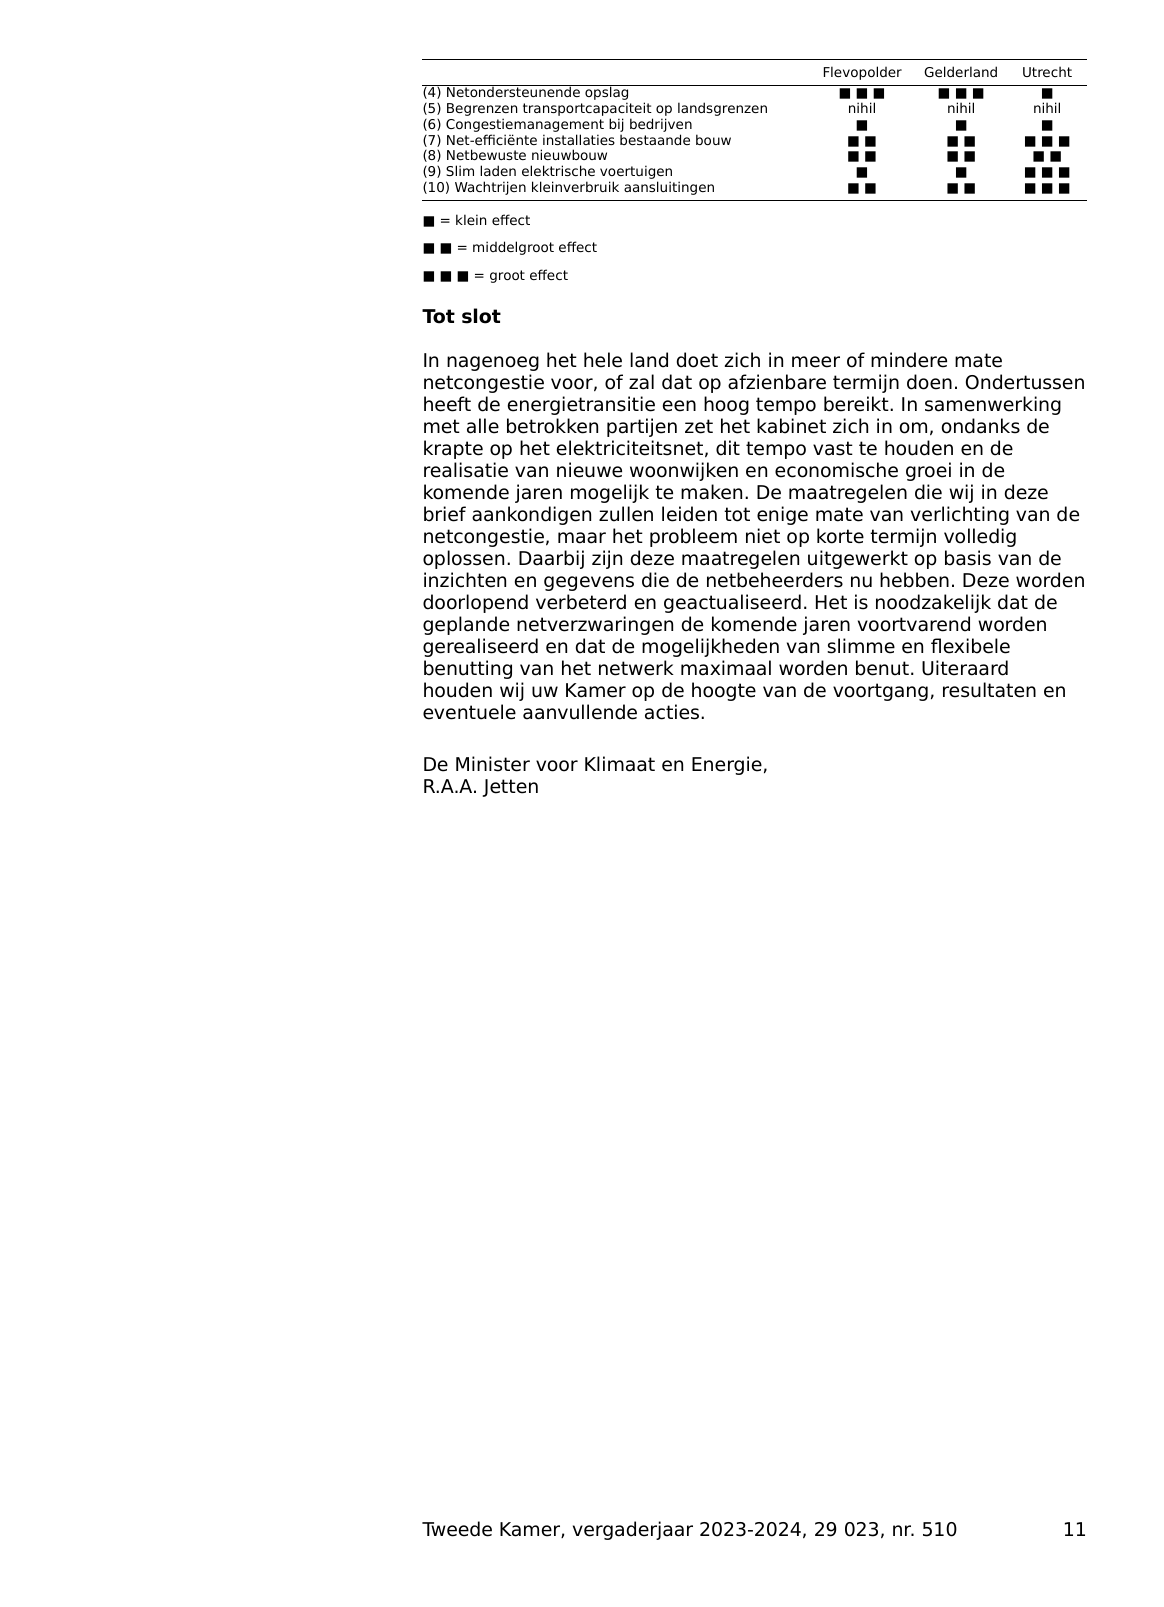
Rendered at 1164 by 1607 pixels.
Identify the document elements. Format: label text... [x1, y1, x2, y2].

table_cell ■ ■ [809, 133, 915, 148]
table_header Flevopolder [809, 60, 915, 85]
table_cell (5) Begrenzen transportcapaciteit op landsgrenzen [422, 101, 809, 117]
table_cell ■ ■ ■ [809, 86, 915, 101]
table_cell ■ ■ ■ [1007, 164, 1087, 179]
table_cell ■ ■ [809, 148, 915, 164]
table_cell ■ ■ [915, 133, 1007, 148]
table_header Utrecht [1007, 60, 1087, 85]
table_cell ■ [1007, 86, 1087, 101]
table_cell nihil [809, 101, 915, 117]
table_cell ■ ■ [915, 180, 1007, 200]
table_cell ■ ■ ■ [1007, 133, 1087, 148]
table_cell ■ [809, 164, 915, 179]
table_cell ■ [809, 117, 915, 132]
text In nagenoeg het hele land doet zich in meer of mindere mate netcongestie voor, of zal dat op afzienbare termijn doen. Ondertussen heeft de energietransitie een hoog tempo bereikt. In samenwerking met alle betrokken partijen zet het kabinet zich in om, ondanks de krapte op het elektriciteitsnet, dit tempo vast te houden en de realisatie van nieuwe woonwijken en economische groei in de komende jaren mogelijk te maken. De maatregelen die wij in deze brief aankondigen zullen leiden tot enige mate van verlichting van de netcongestie, maar het probleem niet op korte termijn volledig oplossen. Daarbij zijn deze maatregelen uitgewerkt op basis van de inzichten en gegevens die de netbeheerders nu hebben. Deze worden doorlopend verbeterd en geactualiseerd. Het is noodzakelijk dat de geplande netverzwaringen de komende jaren voortvarend worden gerealiseerd en dat de mogelijkheden van slimme en flexibele benutting van het netwerk maximaal worden benut. Uiteraard houden wij uw Kamer op de hoogte van de voortgang, resultaten en eventuele aanvullende acties. [422, 350, 1087, 723]
table_cell nihil [1007, 101, 1087, 117]
table_cell ■ [915, 117, 1007, 132]
table_cell (6) Congestiemanagement bij bedrijven [422, 117, 809, 132]
table_cell nihil [915, 101, 1007, 117]
table_cell ■ [915, 164, 1007, 179]
table_header Gelderland [915, 60, 1007, 85]
table_cell (7) Net-efficiënte installaties bestaande bouw [422, 133, 809, 148]
table_cell ■ ■ ■ [915, 86, 1007, 101]
table_cell (8) Netbewuste nieuwbouw [422, 148, 809, 164]
table_cell ■ ■ ■ [1007, 180, 1087, 200]
text De Minister voor Klimaat en Energie, R.A.A. Jetten [422, 753, 1087, 797]
table_header [422, 60, 809, 85]
table_cell ■ = klein effect ■ ■ = middelgroot effect ■ ■ ■ = groot effect [422, 201, 1087, 283]
table_cell ■ ■ [1007, 148, 1087, 164]
subtitle Tot slot [422, 306, 1087, 328]
table_cell ■ ■ [809, 180, 915, 200]
table_cell (10) Wachtrijen kleinverbruik aansluitingen [422, 180, 809, 200]
table_cell (9) Slim laden elektrische voertuigen [422, 164, 809, 179]
table_cell ■ ■ [915, 148, 1007, 164]
table_cell (4) Netondersteunende opslag [422, 86, 809, 101]
table_cell ■ [1007, 117, 1087, 132]
